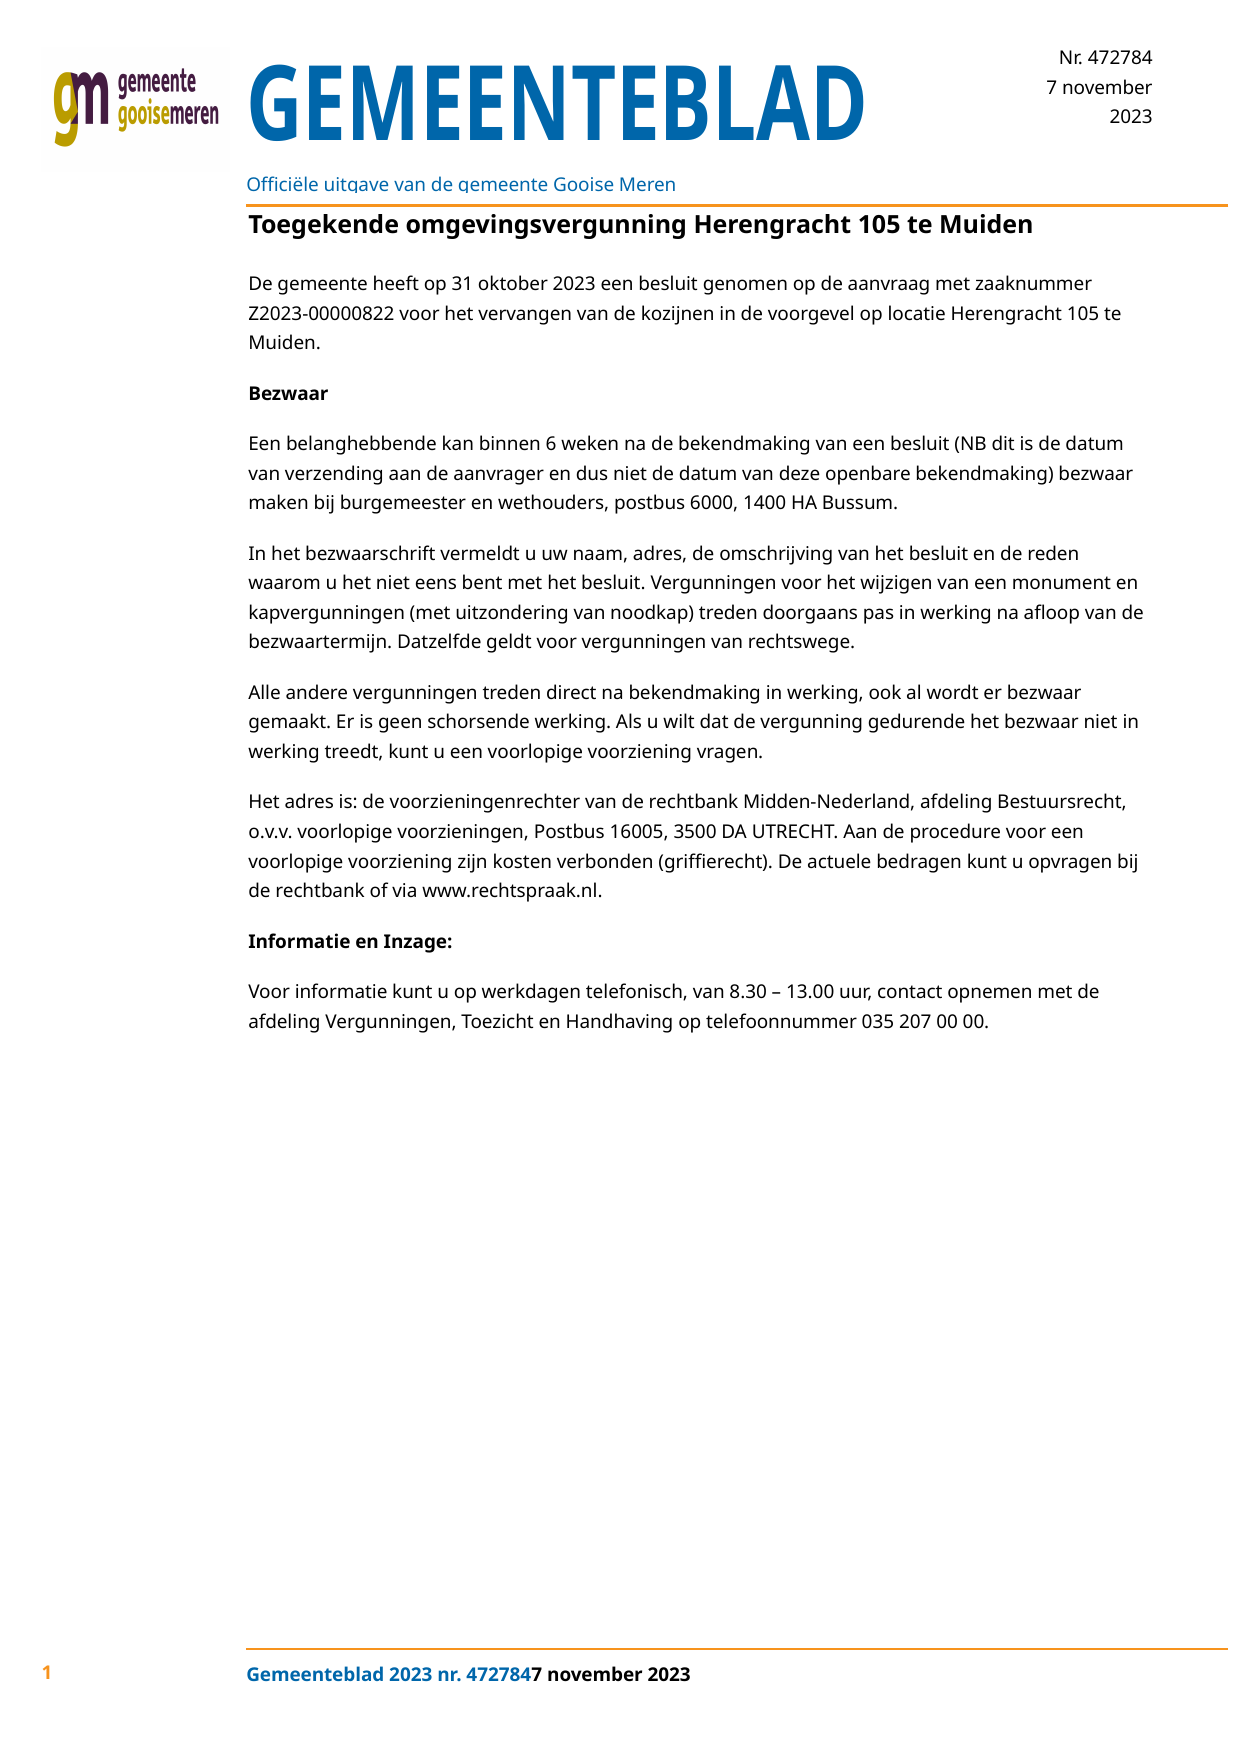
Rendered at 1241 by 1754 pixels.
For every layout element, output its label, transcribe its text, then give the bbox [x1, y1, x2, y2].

text Voor informatie kunt u op werkdagen telefonisch, van 8.30 – 13.00 uur, contact opnemen met de afdeling Vergunningen, Toezicht en Handhaving op telefoonnummer 035 207 00 00. [248, 978, 1152, 1033]
picture [41, 47, 231, 172]
text In het bezwaarschrift vermeldt u uw naam, adres, de omschrijving van het besluit en de reden waarom u het niet eens bent met het besluit. Vergunningen voor het wijzigen van een monument en kapvergunningen (met uitzondering van noodkap) treden doorgaans pas in werking na afloop van de bezwaartermijn. Datzelfde geldt voor vergunningen van rechtswege. [248, 540, 1152, 654]
text De gemeente heeft op 31 oktober 2023 een besluit genomen op de aanvraag met zaaknummer Z2023-00000822 voor het vervangen van de kozijnen in de voorgevel op locatie Herengracht 105 te Muiden. [248, 270, 1152, 355]
text Alle andere vergunningen treden direct na bekendmaking in werking, ook al wordt er bezwaar gemaakt. Er is geen schorsende werking. Als u wilt dat de vergunning gedurende het bezwaar niet in werking treedt, kunt u een voorlopige voorziening vragen. [248, 679, 1152, 764]
text Bezwaar [248, 380, 1152, 406]
text Een belanghebbende kan binnen 6 weken na de bekendmaking van een besluit (NB dit is de datum van verzending aan de aanvrager en dus niet de datum van deze openbare bekendmaking) bezwaar maken bij burgemeester en wethouders, postbus 6000, 1400 HA Bussum. [248, 430, 1152, 515]
text Toegekende omgevingsvergunning Herengracht 105 te Muiden [248, 207, 1152, 241]
text Informatie en Inzage: [248, 928, 1152, 953]
text Het adres is: de voorzieningenrechter van de rechtbank Midden-Nederland, afdeling Bestuursrecht, o.v.v. voorlopige voorzieningen, Postbus 16005, 3500 DA UTRECHT. Aan de procedure voor een voorlopige voorziening zijn kosten verbonden (griffierecht). De actuele bedragen kunt u opvragen bij de rechtbank of via www.rechtspraak.nl. [248, 789, 1152, 903]
